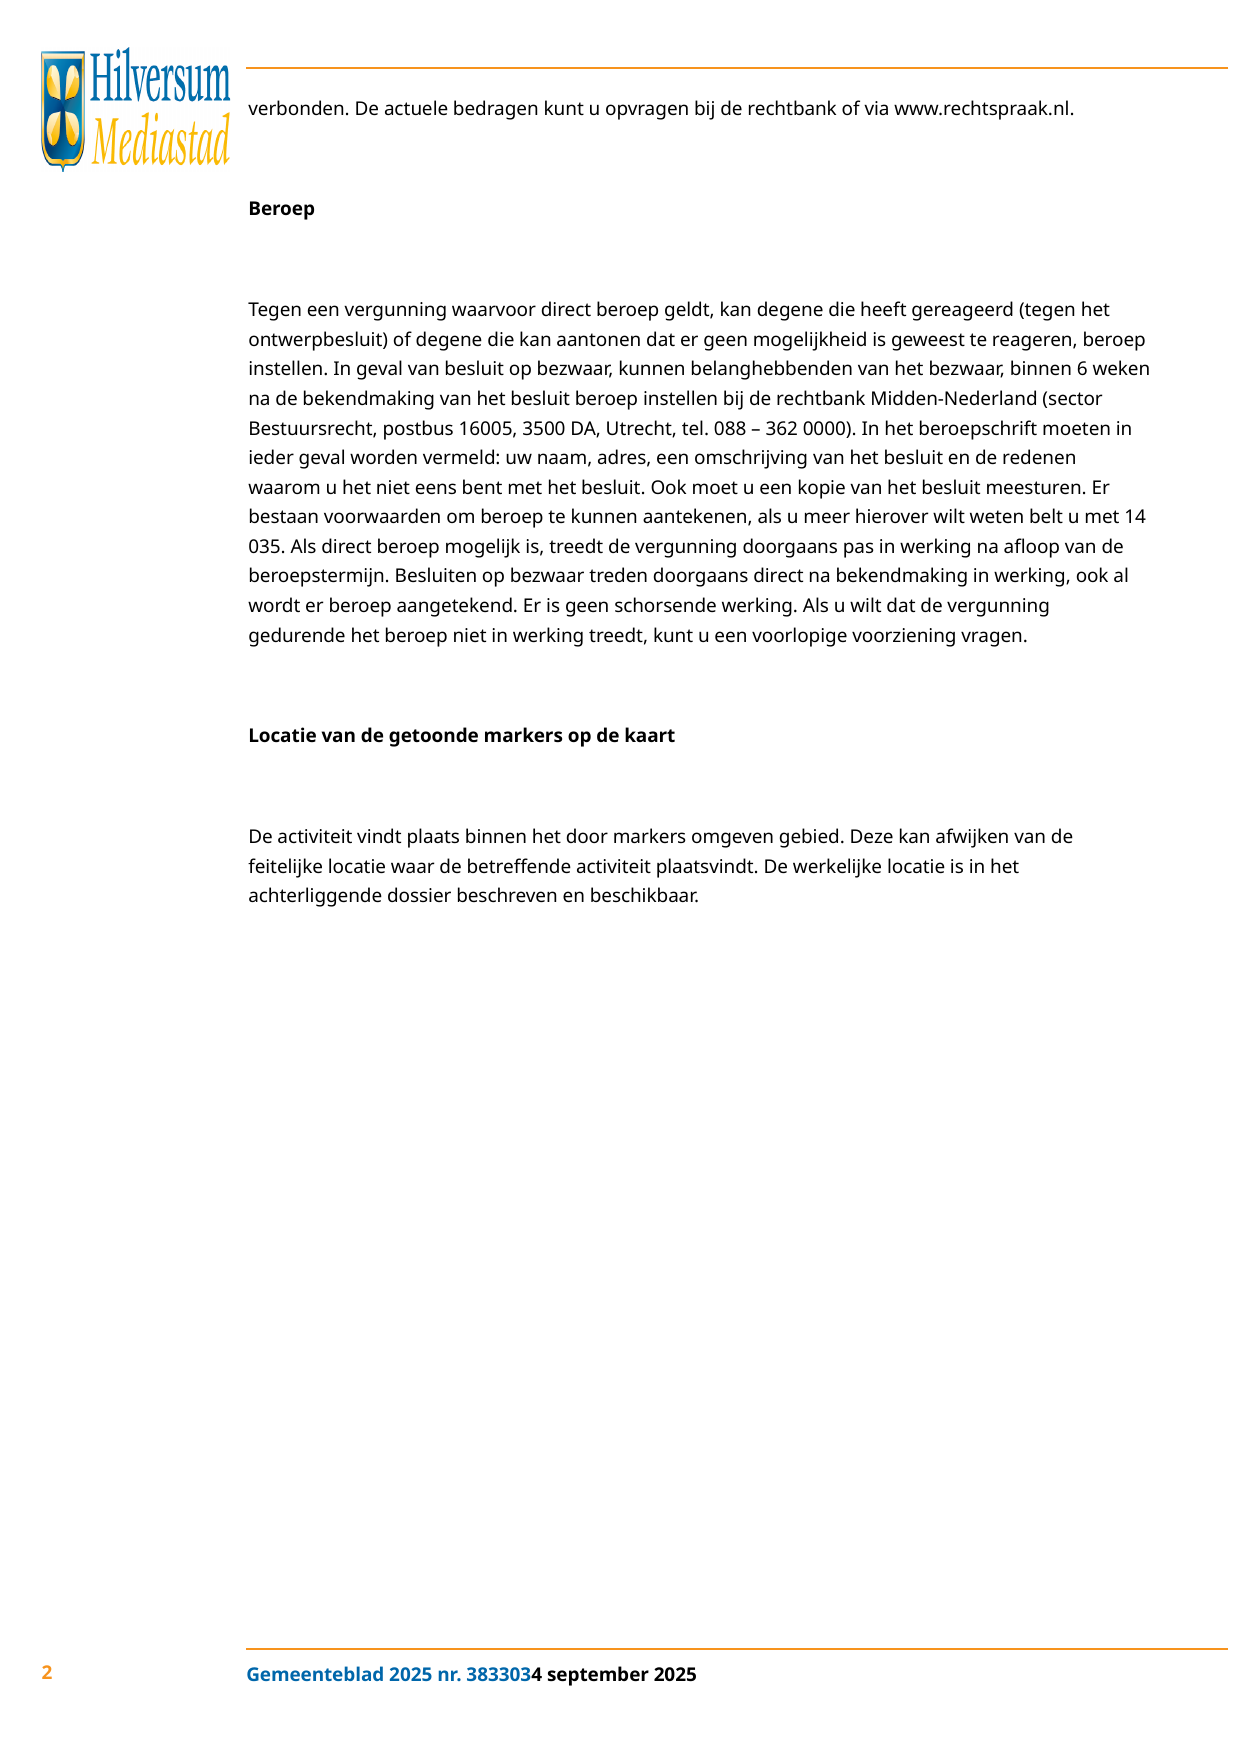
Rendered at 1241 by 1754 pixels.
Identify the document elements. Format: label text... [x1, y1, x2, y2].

text De activiteit vindt plaats binnen het door markers omgeven gebied. Deze kan afwijken van de feitelijke locatie waar de betreffende activiteit plaatsvindt. De werkelijke locatie is in het achterliggende dossier beschreven en beschikbaar. [248, 823, 1152, 908]
text Beroep [248, 196, 1152, 221]
picture [41, 47, 231, 172]
text Tegen een vergunning waarvoor direct beroep geldt, kan degene die heeft gereageerd (tegen het ontwerpbesluit) of degene die kan aantonen dat er geen mogelijkheid is geweest te reageren, beroep instellen. In geval van besluit op bezwaar, kunnen belanghebbenden van het bezwaar, binnen 6 weken na de bekendmaking van het besluit beroep instellen bij de rechtbank Midden-Nederland (sector Bestuursrecht, postbus 16005, 3500 DA, Utrecht, tel. 088 – 362 0000). In het beroepschrift moeten in ieder geval worden vermeld: uw naam, adres, een omschrijving van het besluit en de redenen waarom u het niet eens bent met het besluit. Ook moet u een kopie van het besluit meesturen. Er bestaan voorwaarden om beroep te kunnen aantekenen, als u meer hierover wilt weten belt u met 14 035. Als direct beroep mogelijk is, treedt de vergunning doorgaans pas in werking na afloop van de beroepstermijn. Besluiten op bezwaar treden doorgaans direct na bekendmaking in werking, ook al wordt er beroep aangetekend. Er is geen schorsende werking. Als u wilt dat de vergunning gedurende het beroep niet in werking treedt, kunt u een voorlopige voorziening vragen. [248, 296, 1152, 648]
text Locatie van de getoonde markers op de kaart [248, 723, 1152, 748]
text verbonden. De actuele bedragen kunt u opvragen bij de rechtbank of via www.rechtspraak.nl. [248, 95, 1152, 121]
